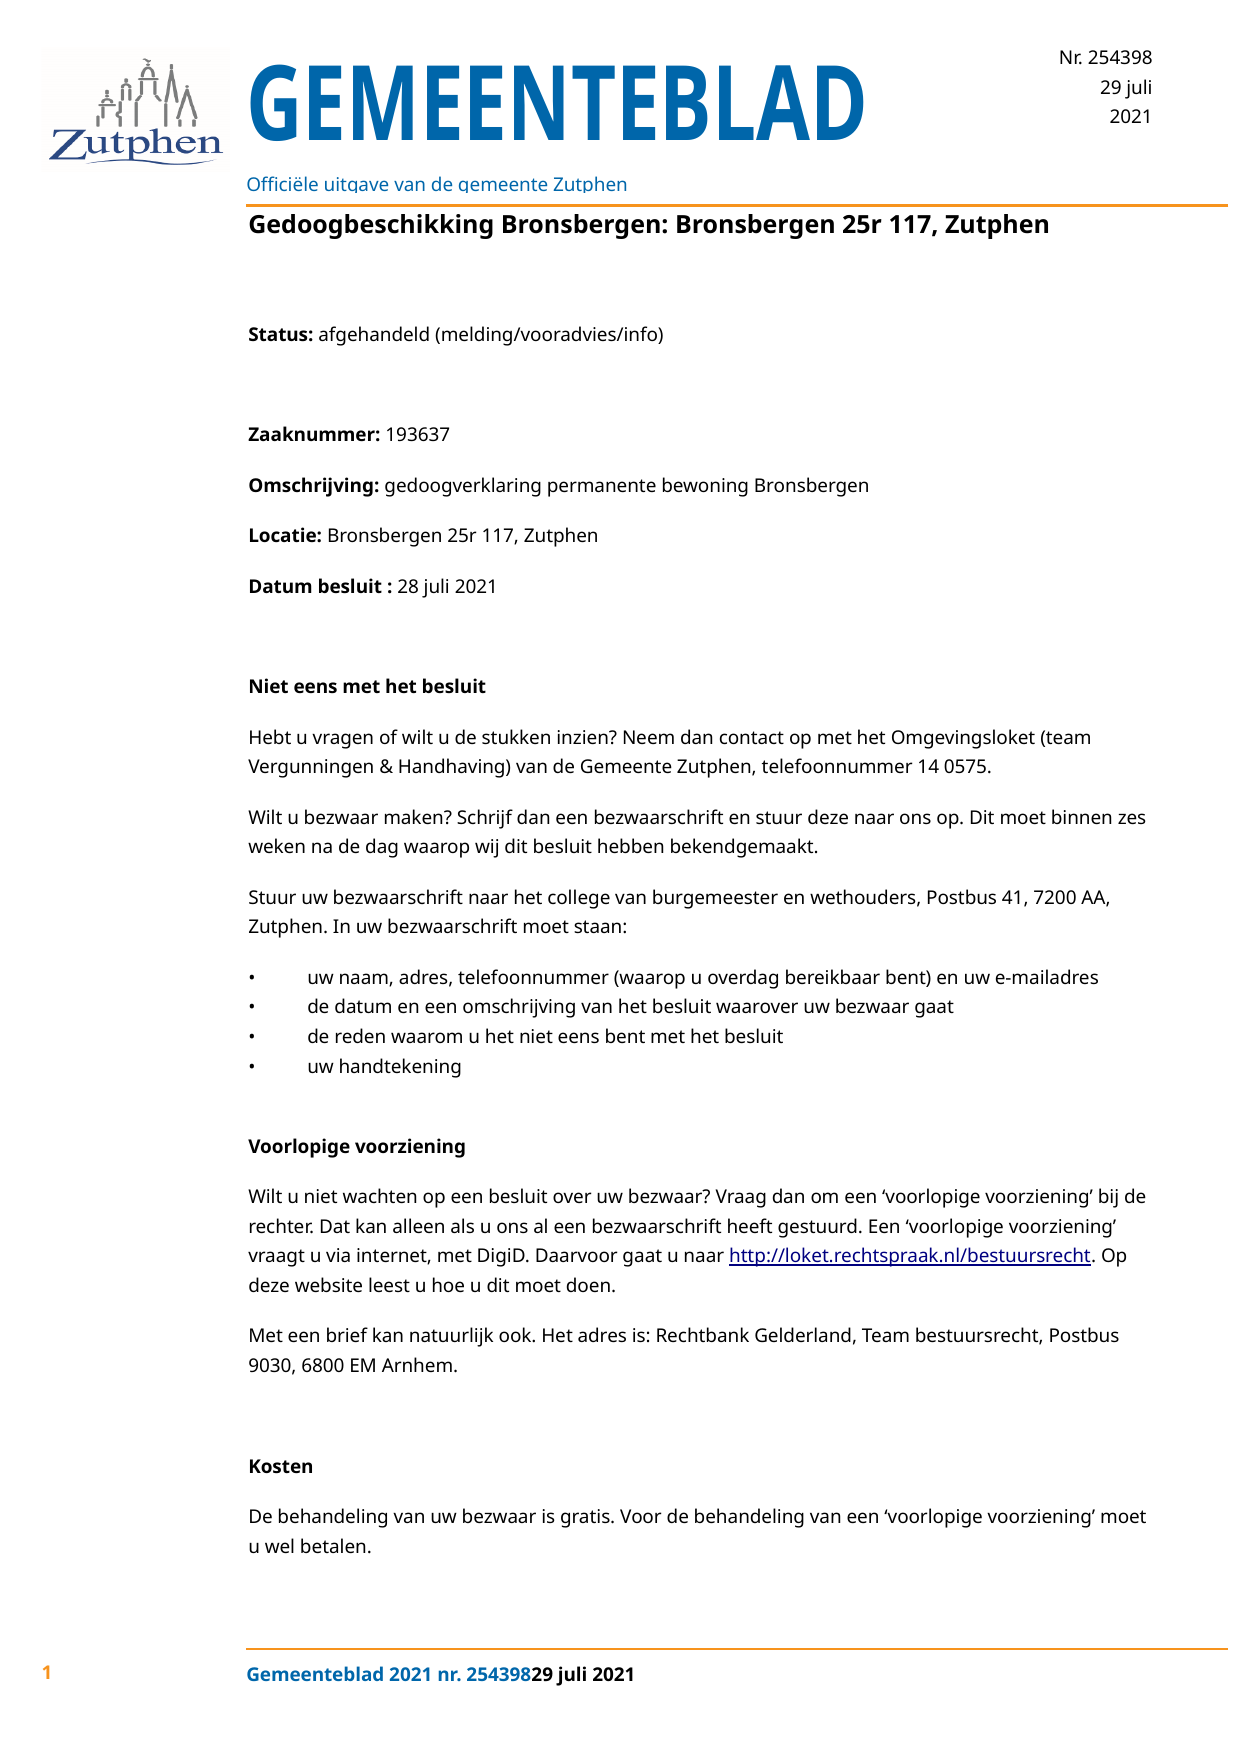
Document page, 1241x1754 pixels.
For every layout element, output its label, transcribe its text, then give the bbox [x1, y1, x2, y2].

text Wilt u bezwaar maken? Schrijf dan een bezwaarschrift en stuur deze naar ons op. Dit moet binnen zes weken na de dag waarop wij dit besluit hebben bekendgemaakt. [248, 804, 1152, 859]
text Met een brief kan natuurlijk ook. Het adres is: Rechtbank Gelderland, Team bestuursrecht, Postbus 9030, 6800 EM Arnhem. [248, 1322, 1152, 1378]
text Locatie: Bronsbergen 25r 117, Zutphen [248, 522, 1152, 548]
text Stuur uw bezwaarschrift naar het college van burgemeester en wethouders, Postbus 41, 7200 AA, Zutphen. In uw bezwaarschrift moet staan: [248, 884, 1152, 939]
text De behandeling van uw bezwaar is gratis. Voor de behandeling van een ‘voorlopige voorziening’ moet u wel betalen. [248, 1503, 1152, 1558]
text Zaaknummer: 193637 [248, 422, 1152, 447]
text Omschrijving: gedoogverklaring permanente bewoning Bronsbergen [248, 472, 1152, 498]
text Voorlopige voorziening [248, 1133, 1152, 1158]
list de reden waarom u het niet eens bent met het besluit [248, 1023, 1152, 1049]
list de datum en een omschrijving van het besluit waarover uw bezwaar gaat [248, 994, 1152, 1019]
text Niet eens met het besluit [248, 674, 1152, 699]
picture [41, 47, 231, 172]
text Wilt u niet wachten op een besluit over uw bezwaar? Vraag dan om een ‘voorlopige voorziening’ bij de rechter. Dat kan alleen als u ons al een bezwaarschrift heeft gestuurd. Een ‘voorlopige voorziening’ vraagt u via internet, met DigiD. Daarvoor gaat u naar http://loket.rechtspraak.nl/bestuursrecht. Op deze website leest u hoe u dit moet doen. [248, 1183, 1152, 1298]
text Gedoogbeschikking Bronsbergen: Bronsbergen 25r 117, Zutphen [248, 207, 1152, 241]
text Status: afgehandeld (melding/vooradvies/info) [248, 321, 1152, 346]
text Kosten [248, 1453, 1152, 1478]
list uw naam, adres, telefoonnummer (waarop u overdag bereikbaar bent) en uw e-mailadres [248, 964, 1152, 990]
text Hebt u vragen of wilt u de stukken inzien? Neem dan contact op met het Omgevingsloket (team Vergunningen & Handhaving) van de Gemeente Zutphen, telefoonnummer 14 0575. [248, 724, 1152, 779]
text Datum besluit : 28 juli 2021 [248, 573, 1152, 598]
list uw handtekening [248, 1053, 1152, 1078]
